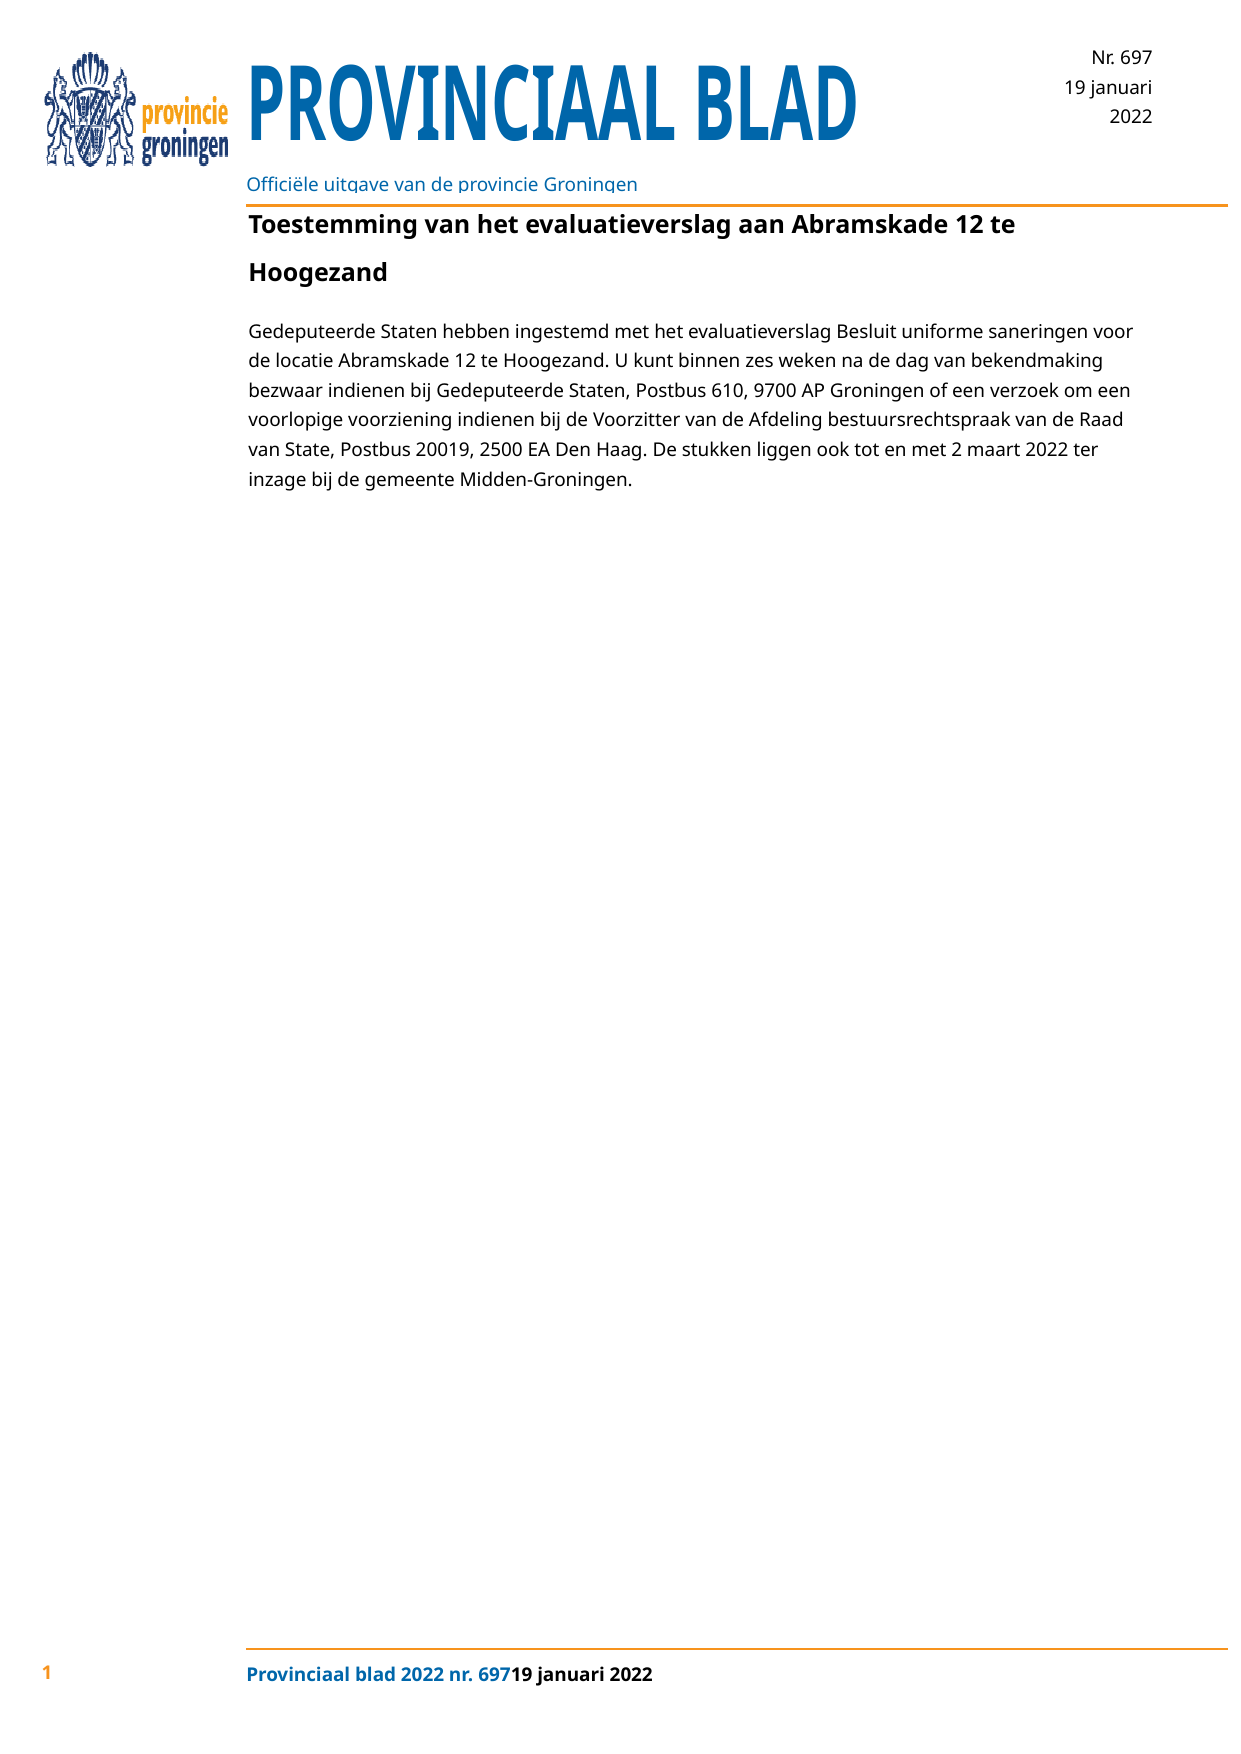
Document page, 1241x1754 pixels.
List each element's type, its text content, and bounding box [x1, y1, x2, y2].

text Gedeputeerde Staten hebben ingestemd met het evaluatieverslag Besluit uniforme saneringen voor de locatie Abramskade 12 te Hoogezand. U kunt binnen zes weken na de dag van bekendmaking bezwaar indienen bij Gedeputeerde Staten, Postbus 610, 9700 AP Groningen of een verzoek om een voorlopige voorziening indienen bij de Voorzitter van de Afdeling bestuursrechtspraak van de Raad van State, Postbus 20019, 2500 EA Den Haag. De stukken liggen ook tot en met 2 maart 2022 ter inzage bij de gemeente Midden-Groningen. [248, 318, 1152, 492]
text Toestemming van het evaluatieverslag aan Abramskade 12 te Hoogezand [248, 207, 1152, 288]
picture [41, 47, 231, 172]
